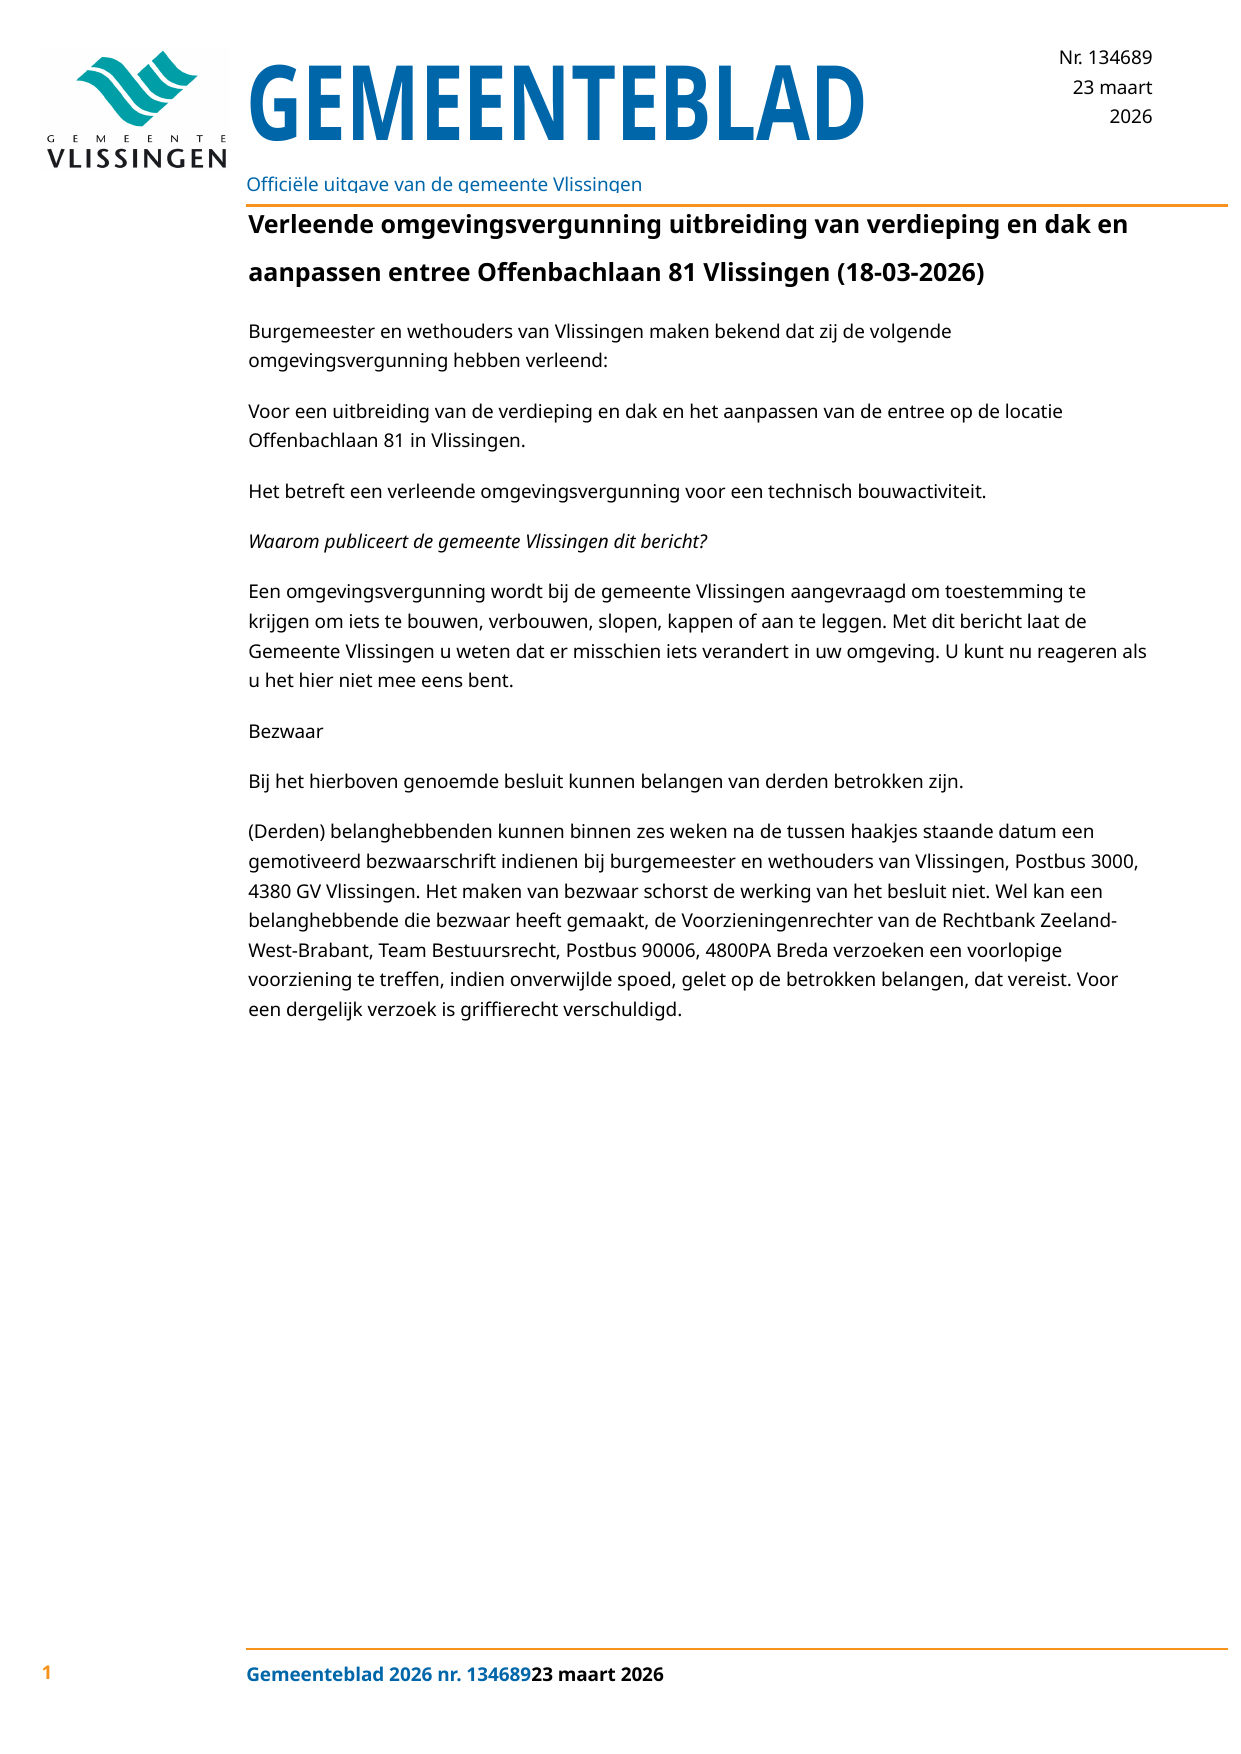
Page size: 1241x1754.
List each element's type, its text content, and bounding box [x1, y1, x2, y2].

picture [41, 47, 231, 172]
text Een omgevingsvergunning wordt bij de gemeente Vlissingen aangevraagd om toestemming te krijgen om iets te bouwen, verbouwen, slopen, kappen of aan te leggen. Met dit bericht laat de Gemeente Vlissingen u weten dat er misschien iets verandert in uw omgeving. U kunt nu reageren als u het hier niet mee eens bent. [248, 579, 1152, 693]
text Burgemeester en wethouders van Vlissingen maken bekend dat zij de volgende omgevingsvergunning hebben verleend: [248, 318, 1152, 373]
text Het betreft een verleende omgevingsvergunning voor een technisch bouwactiviteit. [248, 478, 1152, 504]
text (Derden) belanghebbenden kunnen binnen zes weken na de tussen haakjes staande datum een gemotiveerd bezwaarschrift indienen bij burgemeester en wethouders van Vlissingen, Postbus 3000, 4380 GV Vlissingen. Het maken van bezwaar schorst de werking van het besluit niet. Wel kan een belanghebbende die bezwaar heeft gemaakt, de Voorzieningenrechter van de Rechtbank Zeeland-West-Brabant, Team Bestuursrecht, Postbus 90006, 4800PA Breda verzoeken een voorlopige voorziening te treffen, indien onverwijlde spoed, gelet op de betrokken belangen, dat vereist. Voor een dergelijk verzoek is griffierecht verschuldigd. [248, 819, 1152, 1022]
text Bij het hierboven genoemde besluit kunnen belangen van derden betrokken zijn. [248, 768, 1152, 794]
text Voor een uitbreiding van de verdieping en dak en het aanpassen van de entree op de locatie Offenbachlaan 81 in Vlissingen. [248, 398, 1152, 453]
text Verleende omgevingsvergunning uitbreiding van verdieping en dak en aanpassen entree Offenbachlaan 81 Vlissingen (18-03-2026) [248, 207, 1152, 288]
text Bezwaar [248, 718, 1152, 744]
text Waarom publiceert de gemeente Vlissingen dit bericht? [248, 528, 1152, 554]
